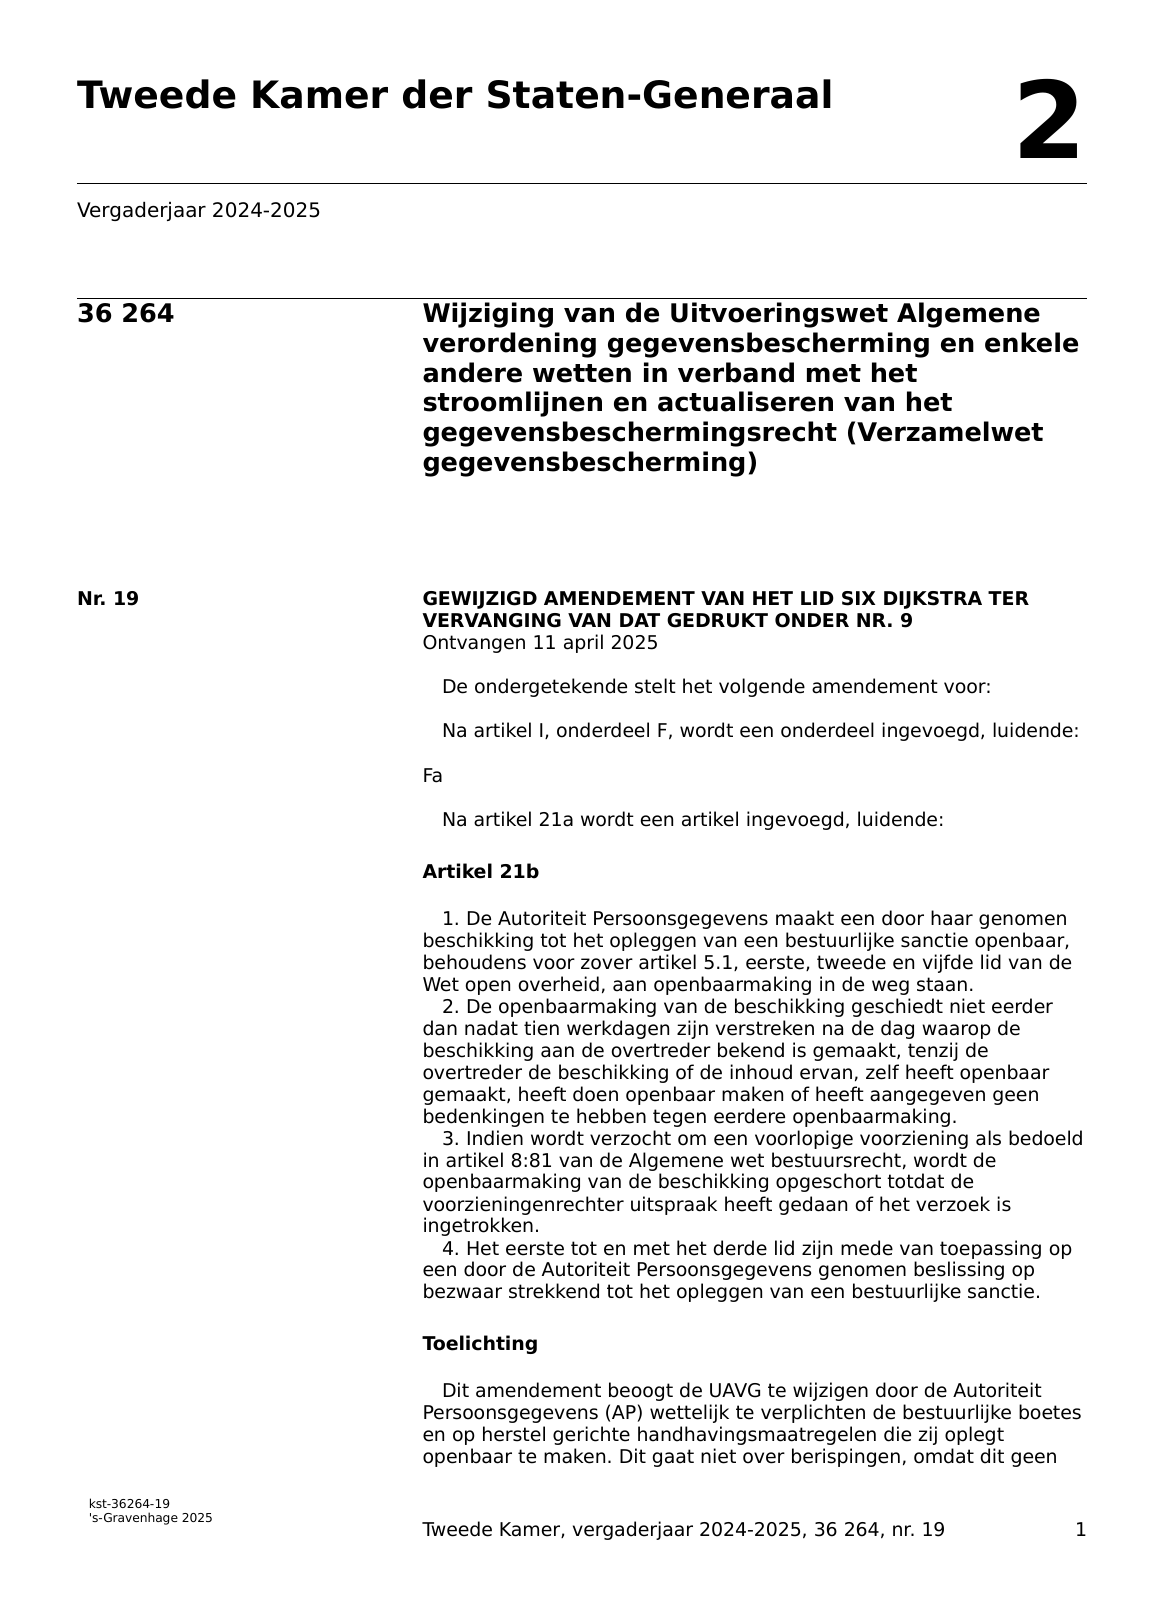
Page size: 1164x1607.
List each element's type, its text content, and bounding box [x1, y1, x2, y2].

text Fa [422, 764, 1087, 787]
text kst-36264-19 [88, 1497, 323, 1511]
text 4. Het eerste tot en met het derde lid zijn mede van toepassing op een door de Autoriteit Persoonsgegevens genomen beslissing op bezwaar strekkend tot het opleggen van een bestuurlijke sanctie. [422, 1237, 1087, 1303]
text Dit amendement beoogt de UAVG te wijzigen door de Autoriteit Persoonsgegevens (AP) wettelijk te verplichten de bestuurlijke boetes en op herstel gerichte handhavingsmaatregelen die zij oplegt openbaar te maken. Dit gaat niet over berispingen, omdat dit geen [422, 1380, 1087, 1468]
table_header 2 [886, 59, 1087, 183]
text Ontvangen 11 april 2025 [422, 632, 1087, 654]
text 's-Gravenhage 2025 [88, 1511, 323, 1525]
subtitle Artikel 21b [422, 861, 1087, 883]
text 1. De Autoriteit Persoonsgegevens maakt een door haar genomen beschikking tot het opleggen van een bestuurlijke sanctie openbaar, behoudens voor zover artikel 5.1, eerste, tweede en vijfde lid van de Wet open overheid, aan openbaarmaking in de weg staan. [422, 908, 1087, 996]
text De ondergetekende stelt het volgende amendement voor: [422, 676, 1087, 698]
table_header Tweede Kamer der Staten-Generaal [77, 59, 886, 183]
subtitle Toelichting [422, 1333, 1087, 1355]
text Na artikel I, onderdeel F, wordt een onderdeel ingevoegd, luidende: [422, 720, 1087, 742]
text 3. Indien wordt verzocht om een voorlopige voorziening als bedoeld in artikel 8:81 van de Algemene wet bestuursrecht, wordt de openbaarmaking van de beschikking opgeschort totdat de voorzieningenrechter uitspraak heeft gedaan of het verzoek is ingetrokken. [422, 1127, 1087, 1237]
subtitle 36 264 Wijziging van de Uitvoeringswet Algemene verordening gegevensbescherming en enkele andere wetten in verband met het stroomlijnen en actualiseren van het gegevensbeschermingsrecht (Verzamelwet gegevensbescherming) [77, 299, 1087, 477]
text Na artikel 21a wordt een artikel ingevoegd, luidende: [422, 809, 1087, 831]
subtitle Nr. 19 GEWIJZIGD AMENDEMENT VAN HET LID SIX DIJKSTRA TER VERVANGING VAN DAT GEDRUKT ONDER NR. 9 [77, 588, 1087, 632]
table_cell Vergaderjaar 2024-2025 [77, 184, 1087, 298]
text 2. De openbaarmaking van de beschikking geschiedt niet eerder dan nadat tien werkdagen zijn verstreken na de dag waarop de beschikking aan de overtreder bekend is gemaakt, tenzij de overtreder de beschikking of de inhoud ervan, zelf heeft openbaar gemaakt, heeft doen openbaar maken of heeft aangegeven geen bedenkingen te hebben tegen eerdere openbaarmaking. [422, 996, 1087, 1127]
